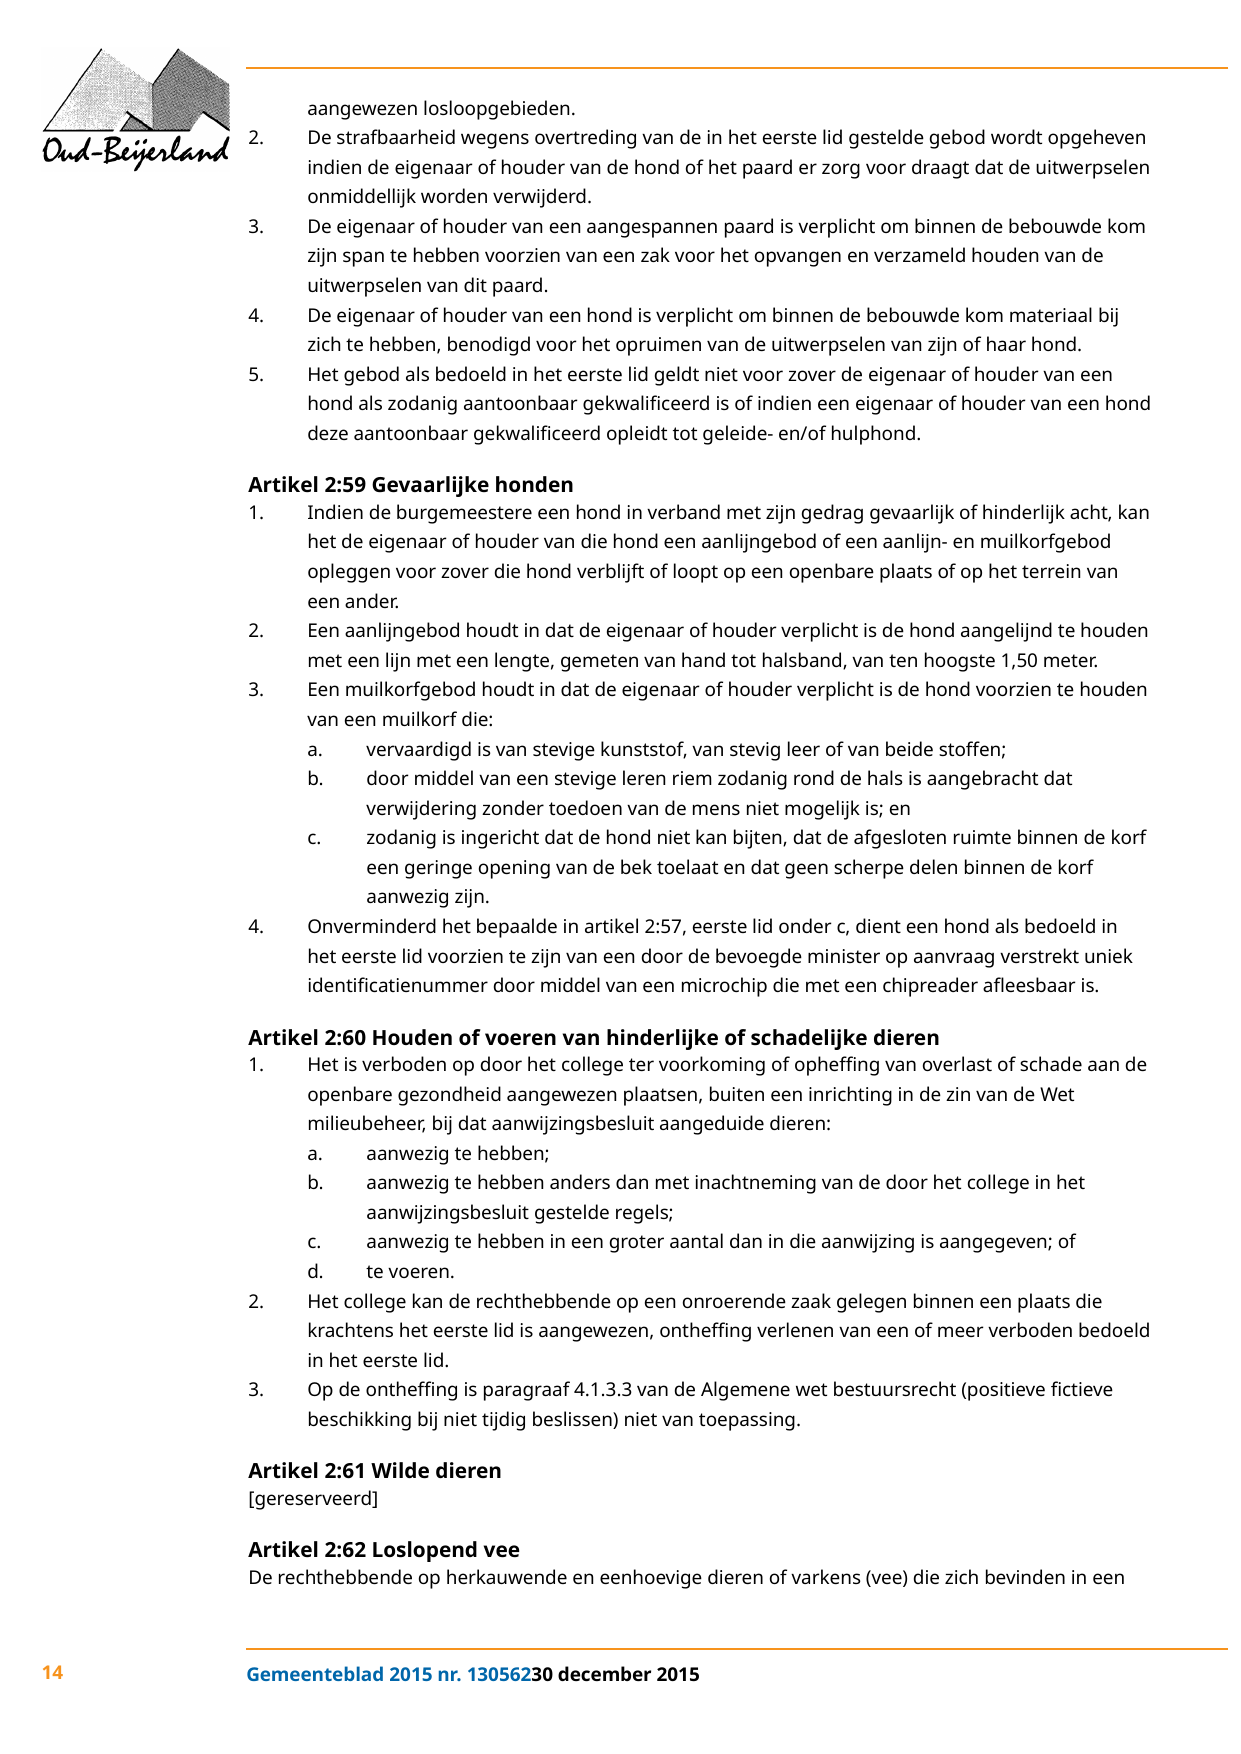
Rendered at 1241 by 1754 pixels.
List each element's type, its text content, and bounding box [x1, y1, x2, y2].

text De rechthebbende op herkauwende en eenhoevige dieren of varkens (vee) die zich bevinden in een [248, 1564, 1152, 1590]
list Een aanlijngebod houdt in dat de eigenaar of houder verplicht is de hond aangelijnd te houden met een lijn met een lengte, gemeten van hand tot halsband, van ten hoogste 1,50 meter. [248, 617, 1152, 673]
list aanwezig te hebben in een groter aantal dan in die aanwijzing is aangegeven; of [307, 1229, 1152, 1254]
text Artikel 2:60 Houden of voeren van hinderlijke of schadelijke dieren [248, 1023, 1152, 1051]
list te voeren. [307, 1258, 1152, 1284]
list Het is verboden op door het college ter voorkoming of opheffing van overlast of schade aan de openbare gezondheid aangewezen plaatsen, buiten een inrichting in de zin van de Wet milieubeheer, bij dat aanwijzingsbesluit aangeduide dieren: [248, 1051, 1152, 1136]
text Artikel 2:59 Gevaarlijke honden [248, 471, 1152, 499]
list Het college kan de rechthebbende op een onroerende zaak gelegen binnen een plaats die krachtens het eerste lid is aangewezen, ontheffing verlenen van een of meer verboden bedoeld in het eerste lid. [248, 1288, 1152, 1373]
list Op de ontheffing is paragraaf 4.1.3.3 van de Algemene wet bestuursrecht (positieve fictieve beschikking bij niet tijdig beslissen) niet van toepassing. [248, 1377, 1152, 1432]
list De eigenaar of houder van een hond is verplicht om binnen de bebouwde kom materiaal bij zich te hebben, benodigd voor het opruimen van de uitwerpselen van zijn of haar hond. [248, 302, 1152, 357]
list aanwezig te hebben anders dan met inachtneming van de door het college in het aanwijzingsbesluit gestelde regels; [307, 1169, 1152, 1225]
list vervaardigd is van stevige kunststof, van stevig leer of van beide stoffen; [307, 736, 1152, 761]
list aanwezig te hebben; [307, 1140, 1152, 1166]
list Onverminderd het bepaalde in artikel 2:57, eerste lid onder c, dient een hond als bedoeld in het eerste lid voorzien te zijn van een door de bevoegde minister op aanvraag verstrekt uniek identificatienummer door middel van een microchip die met een chipreader afleesbaar is. [248, 913, 1152, 998]
list Indien de burgemeestere een hond in verband met zijn gedrag gevaarlijk of hinderlijk acht, kan het de eigenaar of houder van die hond een aanlijngebod of een aanlijn- en muilkorfgebod opleggen voor zover die hond verblijft of loopt op een openbare plaats of op het terrein van een ander. [248, 499, 1152, 613]
list Een muilkorfgebod houdt in dat de eigenaar of houder verplicht is de hond voorzien te houden van een muilkorf die: [248, 677, 1152, 732]
list De eigenaar of houder van een aangespannen paard is verplicht om binnen de bebouwde kom zijn span te hebben voorzien van een zak voor het opvangen en verzameld houden van de uitwerpselen van dit paard. [248, 213, 1152, 298]
list De strafbaarheid wegens overtreding van de in het eerste lid gestelde gebod wordt opgeheven indien de eigenaar of houder van de hond of het paard er zorg voor draagt dat de uitwerpselen onmiddellijk worden verwijderd. [248, 124, 1152, 209]
text Artikel 2:62 Loslopend vee [248, 1536, 1152, 1564]
list aangewezen losloopgebieden. [248, 95, 1152, 121]
list zodanig is ingericht dat de hond niet kan bijten, dat de afgesloten ruimte binnen de korf een geringe opening van de bek toelaat en dat geen scherpe delen binnen de korf aanwezig zijn. [307, 824, 1152, 909]
list Het gebod als bedoeld in het eerste lid geldt niet voor zover de eigenaar of houder van een hond als zodanig aantoonbaar gekwalificeerd is of indien een eigenaar of houder van een hond deze aantoonbaar gekwalificeerd opleidt tot geleide- en/of hulphond. [248, 361, 1152, 446]
picture [41, 47, 231, 172]
text [gereserveerd] [248, 1485, 1152, 1511]
text Artikel 2:61 Wilde dieren [248, 1457, 1152, 1485]
list door middel van een stevige leren riem zodanig rond de hals is aangebracht dat verwijdering zonder toedoen van de mens niet mogelijk is; en [307, 765, 1152, 821]
